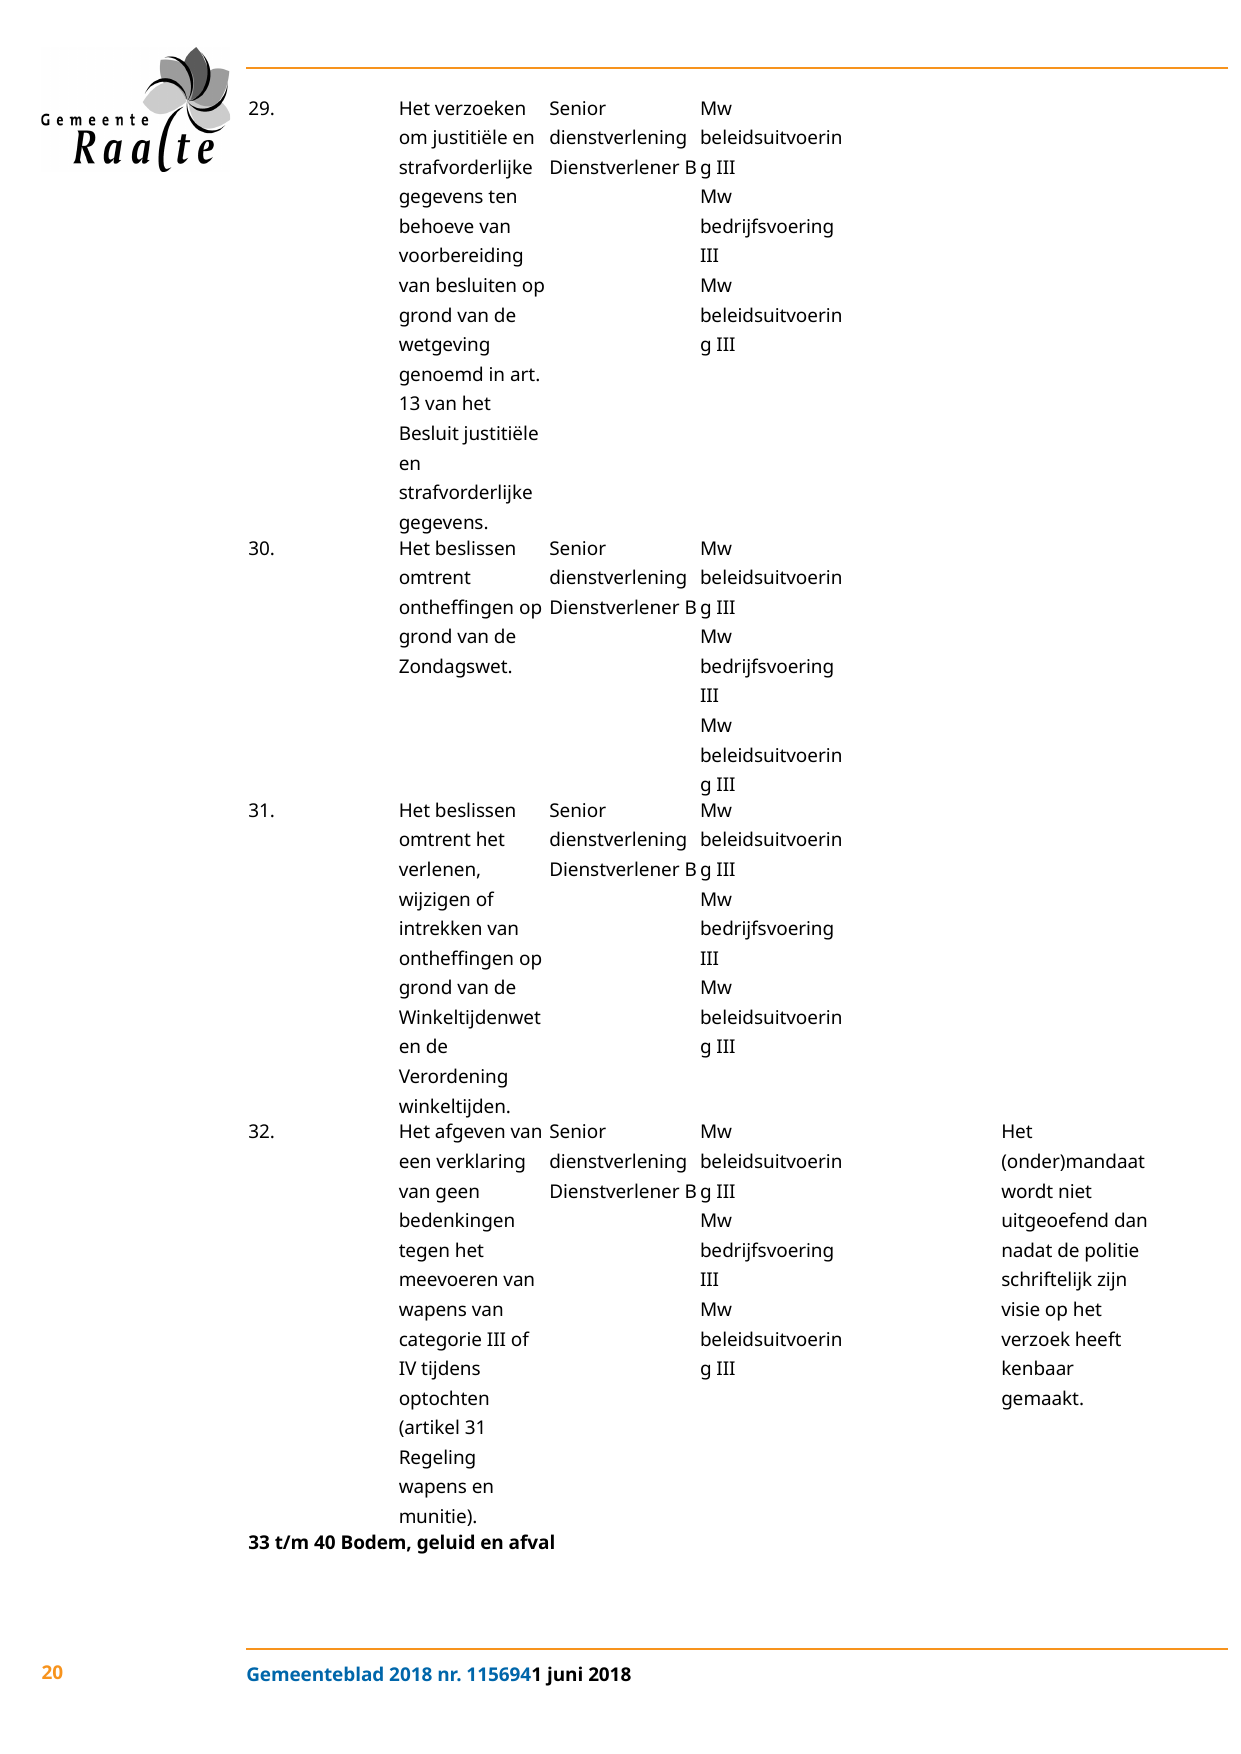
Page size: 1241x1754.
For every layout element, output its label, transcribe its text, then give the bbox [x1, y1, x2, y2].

table_cell Het verzoeken om justitiële en strafvorderlijke gegevens ten behoeve van voorbereiding van besluiten op grond van de wetgeving genoemd in art. 13 van het Besluit justitiële en strafvorderlijke gegevens. [399, 95, 549, 535]
table_cell [850, 1119, 1001, 1529]
table_cell Het beslissen omtrent het verlenen, wijzigen of intrekken van ontheffingen op grond van de Winkeltijdenwet en de Verordening winkeltijden. [399, 797, 549, 1119]
table_cell 29. [248, 95, 398, 535]
table_cell [1001, 95, 1152, 535]
table_cell Senior dienstverlening Dienstverlener B [549, 535, 700, 797]
table_cell Mw beleidsuitvoering III Mw bedrijfsvoering III Mw beleidsuitvoering III [700, 797, 850, 1119]
table_cell [850, 535, 1001, 797]
table_cell [850, 95, 1001, 535]
table_cell Mw beleidsuitvoering III Mw bedrijfsvoering III Mw beleidsuitvoering III [700, 95, 850, 535]
table_cell 32. [248, 1119, 398, 1529]
picture [41, 47, 231, 172]
table_cell 31. [248, 797, 398, 1119]
table_cell [850, 797, 1001, 1119]
table_cell Senior dienstverlening Dienstverlener B [549, 95, 700, 535]
table_cell Het afgeven van een verklaring van geen bedenkingen tegen het meevoeren van wapens van categorie III of IV tijdens optochten (artikel 31 Regeling wapens en munitie). [399, 1119, 549, 1529]
table_cell Mw beleidsuitvoering III Mw bedrijfsvoering III Mw beleidsuitvoering III [700, 535, 850, 797]
table_cell 33 t/m 40 Bodem, geluid en afval [248, 1529, 1152, 1555]
table_cell [1001, 535, 1152, 797]
table_cell Het (onder)mandaat wordt niet uitgeoefend dan nadat de politie schriftelijk zijn visie op het verzoek heeft kenbaar gemaakt. [1001, 1119, 1152, 1529]
table_cell [1001, 797, 1152, 1119]
table_cell Senior dienstverlening Dienstverlener B [549, 1119, 700, 1529]
table_cell Mw beleidsuitvoering III Mw bedrijfsvoering III Mw beleidsuitvoering III [700, 1119, 850, 1529]
table_cell Senior dienstverlening Dienstverlener B [549, 797, 700, 1119]
table_cell 30. [248, 535, 398, 797]
table_cell Het beslissen omtrent ontheffingen op grond van de Zondagswet. [399, 535, 549, 797]
